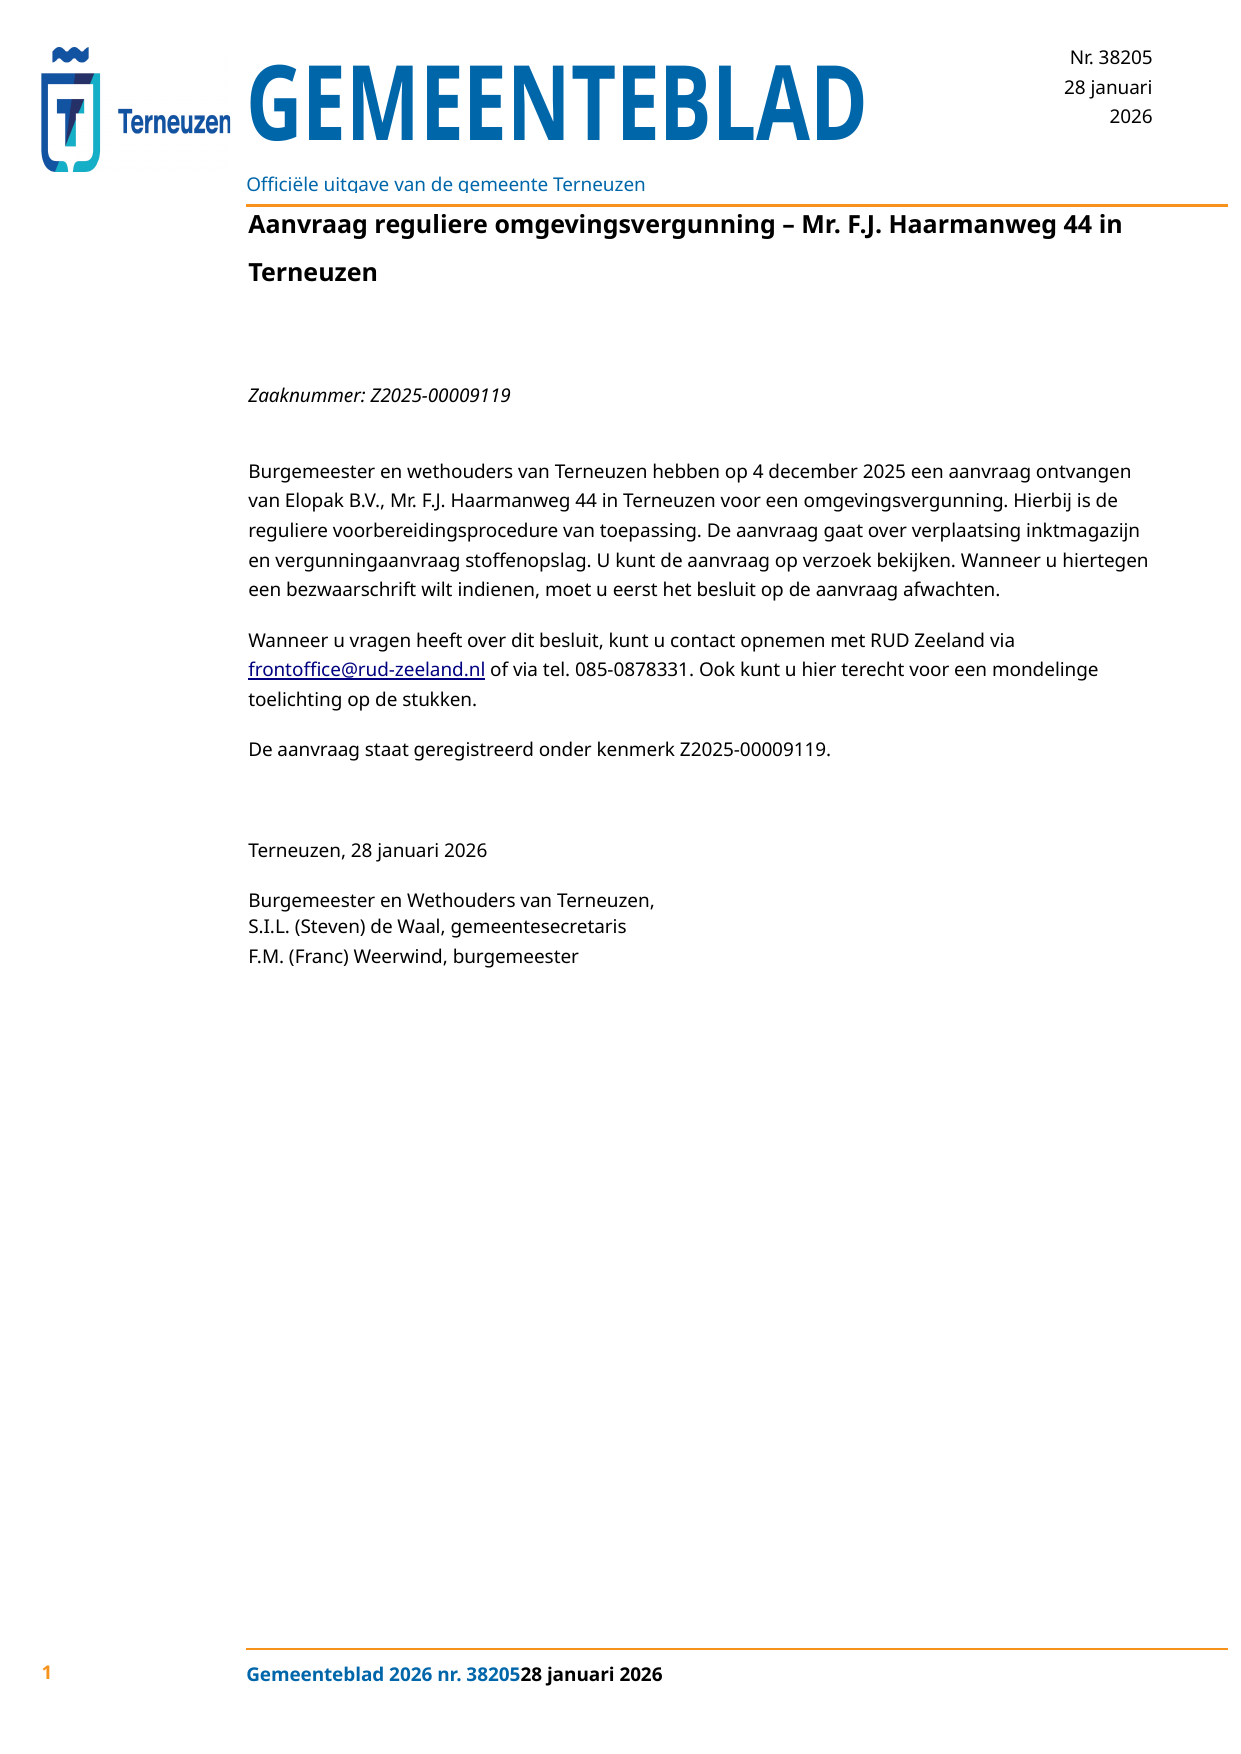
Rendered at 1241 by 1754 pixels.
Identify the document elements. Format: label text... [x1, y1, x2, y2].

table_cell [700, 969, 1152, 994]
text Terneuzen, 28 januari 2026 [248, 837, 1152, 863]
table_cell [248, 1020, 700, 1046]
text Burgemeester en wethouders van Terneuzen hebben op 4 december 2025 een aanvraag ontvangen van Elopak B.V., Mr. F.J. Haarmanweg 44 in Terneuzen voor een omgevingsvergunning. Hierbij is de reguliere voorbereidingsprocedure van toepassing. De aanvraag gaat over verplaatsing inktmagazijn en vergunningaanvraag stoffenopslag. U kunt de aanvraag op verzoek bekijken. Wanneer u hiertegen een bezwaarschrift wilt indienen, moet u eerst het besluit op de aanvraag afwachten. [248, 458, 1152, 602]
table_cell [700, 914, 1152, 969]
text Zaaknummer: Z2025-00009119 [248, 382, 1152, 408]
text De aanvraag staat geregistreerd onder kenmerk Z2025-00009119. [248, 736, 1152, 762]
table_cell [248, 995, 1152, 1020]
text Aanvraag reguliere omgevingsvergunning – Mr. F.J. Haarmanweg 44 in Terneuzen [248, 207, 1152, 288]
picture [41, 47, 231, 172]
text Wanneer u vragen heeft over dit besluit, kunt u contact opnemen met RUD Zeeland via frontoffice@rud-zeeland.nl of via tel. 085-0878331. Ook kunt u hier terecht voor een mondelinge toelichting op de stukken. [248, 627, 1152, 712]
table_cell [248, 969, 700, 994]
table_header Burgemeester en Wethouders van Terneuzen, [248, 888, 1152, 913]
table_cell [700, 1020, 1152, 1046]
table_cell S.I.L. (Steven) de Waal, gemeentesecretaris F.M. (Franc) Weerwind, burgemeester [248, 914, 700, 969]
